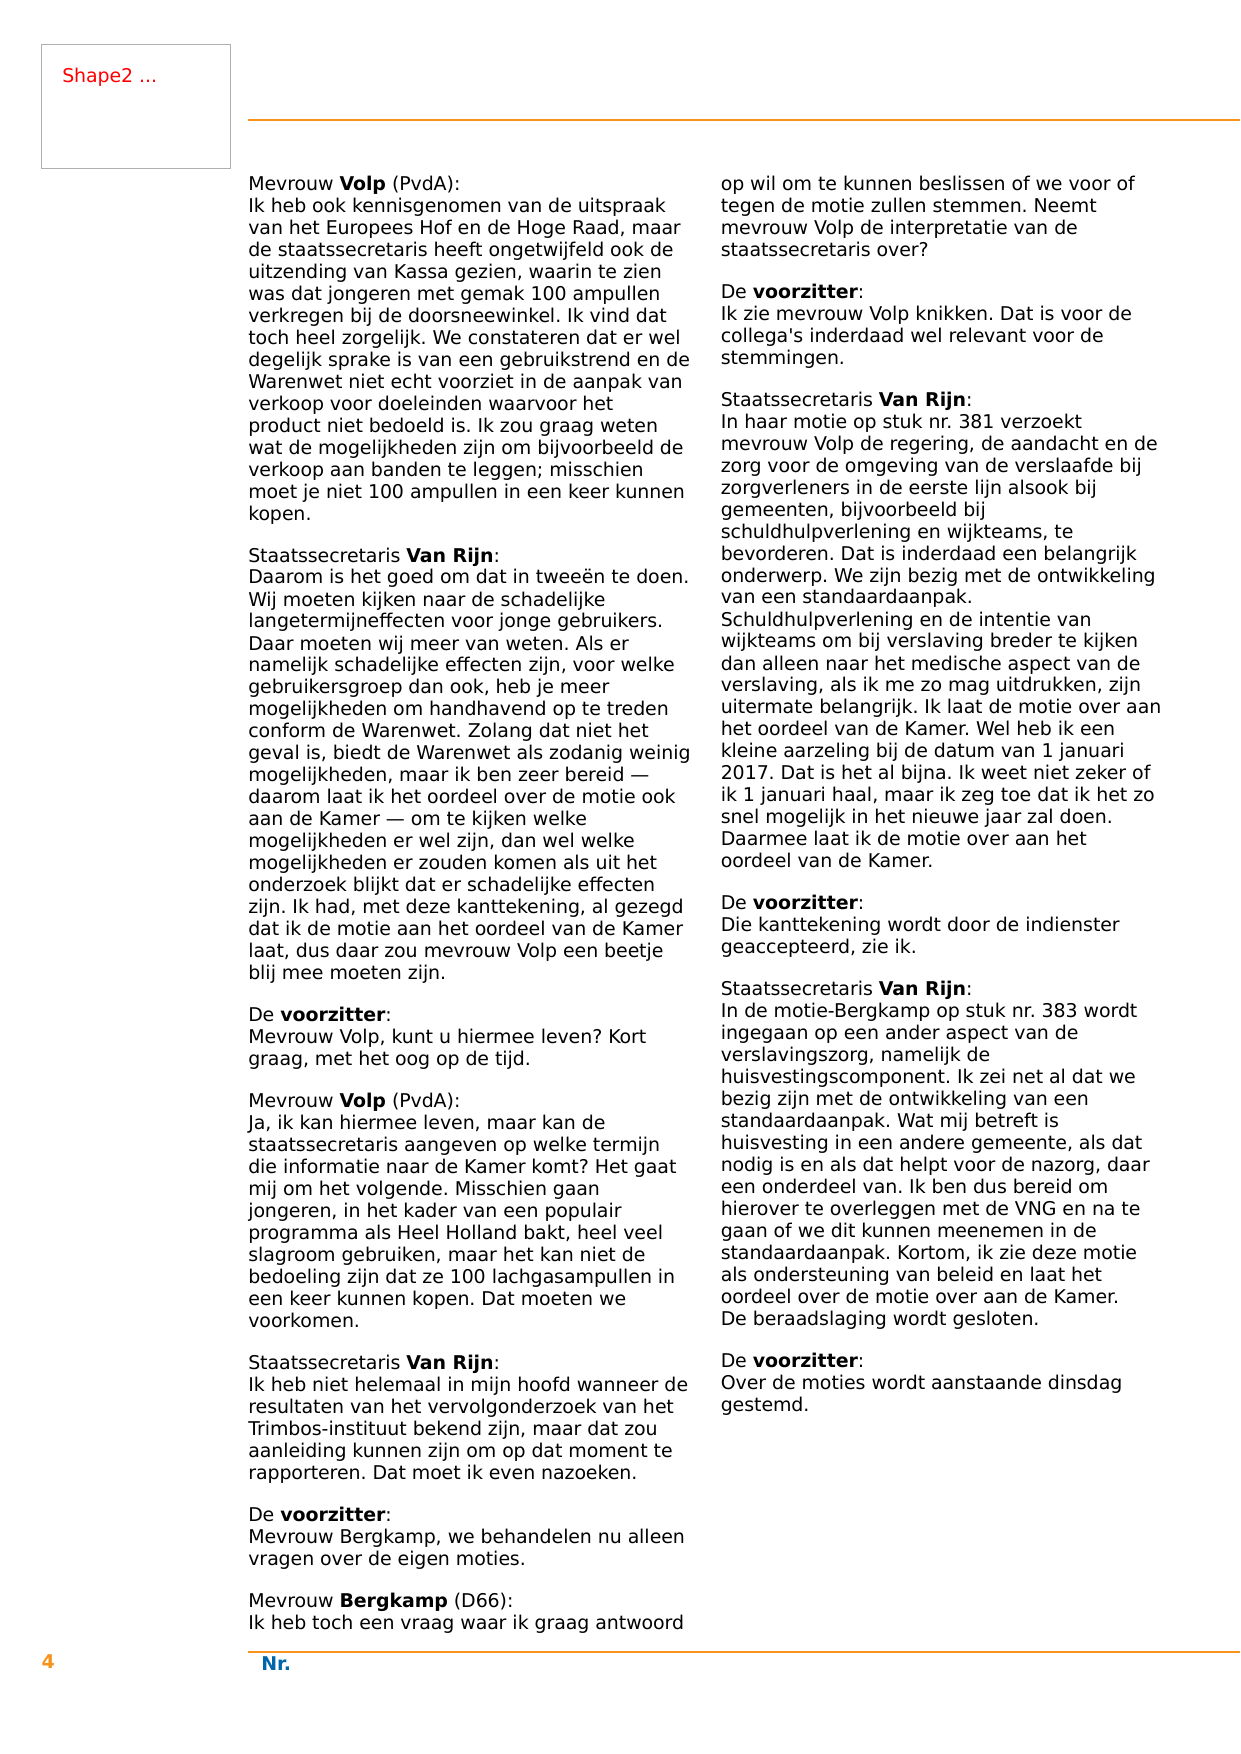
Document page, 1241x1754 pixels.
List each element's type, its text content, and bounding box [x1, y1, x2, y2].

text Staatssecretaris Van Rijn: [721, 978, 1163, 1000]
text Ik zie mevrouw Volp knikken. Dat is voor de collega's inderdaad wel relevant voor de stemmingen. [721, 303, 1163, 369]
text Staatssecretaris Van Rijn: [248, 544, 691, 566]
text De voorzitter: [721, 892, 1163, 914]
text Mevrouw Bergkamp, we behandelen nu alleen vragen over de eigen moties. [248, 1526, 691, 1569]
text Mevrouw Bergkamp (D66): [248, 1589, 691, 1612]
text De voorzitter: [721, 281, 1163, 303]
text op wil om te kunnen beslissen of we voor of tegen de motie zullen stemmen. Neemt mevrouw Volp de interpretatie van de staatssecretaris over? [721, 173, 1163, 261]
text De voorzitter: [248, 1004, 691, 1026]
text Mevrouw Volp (PvdA): [248, 1090, 691, 1112]
text De voorzitter: [248, 1504, 691, 1526]
text Ik heb ook kennisgenomen van de uitspraak van het Europees Hof en de Hoge Raad, maar de staatssecretaris heeft ongetwijfeld ook de uitzending van Kassa gezien, waarin te zien was dat jongeren met gemak 100 ampullen verkregen bij de doorsneewinkel. Ik vind dat toch heel zorgelijk. We constateren dat er wel degelijk sprake is van een gebruikstrend en de Warenwet niet echt voorziet in de aanpak van verkoop voor doeleinden waarvoor het product niet bedoeld is. Ik zou graag weten wat de mogelijkheden zijn om bijvoorbeeld de verkoop aan banden te leggen; misschien moet je niet 100 ampullen in een keer kunnen kopen. [248, 195, 691, 524]
text De beraadslaging wordt gesloten. [721, 1308, 1163, 1330]
text Staatssecretaris Van Rijn: [721, 389, 1163, 411]
text Staatssecretaris Van Rijn: [248, 1352, 691, 1374]
text Mevrouw Volp (PvdA): [248, 173, 691, 195]
text In de motie-Bergkamp op stuk nr. 383 wordt ingegaan op een ander aspect van de verslavingszorg, namelijk de huisvestingscomponent. Ik zei net al dat we bezig zijn met de ontwikkeling van een standaardaanpak. Wat mij betreft is huisvesting in een andere gemeente, als dat nodig is en als dat helpt voor de nazorg, daar een onderdeel van. Ik ben dus bereid om hierover te overleggen met de VNG en na te gaan of we dit kunnen meenemen in de standaardaanpak. Kortom, ik zie deze motie als ondersteuning van beleid en laat het oordeel over de motie over aan de Kamer. [721, 1000, 1163, 1308]
text Die kanttekening wordt door de indienster geaccepteerd, zie ik. [721, 914, 1163, 958]
text De voorzitter: [721, 1350, 1163, 1372]
text Ik heb toch een vraag waar ik graag antwoord [248, 1612, 691, 1633]
text Daarom is het goed om dat in tweeën te doen. Wij moeten kijken naar de schadelijke langetermijneffecten voor jonge gebruikers. Daar moeten wij meer van weten. Als er namelijk schadelijke effecten zijn, voor welke gebruikersgroep dan ook, heb je meer mogelijkheden om handhavend op te treden conform de Warenwet. Zolang dat niet het geval is, biedt de Warenwet als zodanig weinig mogelijkheden, maar ik ben zeer bereid — daarom laat ik het oordeel over de motie ook aan de Kamer — om te kijken welke mogelijkheden er wel zijn, dan wel welke mogelijkheden er zouden komen als uit het onderzoek blijkt dat er schadelijke effecten zijn. Ik had, met deze kanttekening, al gezegd dat ik de motie aan het oordeel van de Kamer laat, dus daar zou mevrouw Volp een beetje blij mee moeten zijn. [248, 566, 691, 984]
text Ik heb niet helemaal in mijn hoofd wanneer de resultaten van het vervolgonderzoek van het Trimbos-instituut bekend zijn, maar dat zou aanleiding kunnen zijn om op dat moment te rapporteren. Dat moet ik even nazoeken. [248, 1374, 691, 1484]
text Mevrouw Volp, kunt u hiermee leven? Kort graag, met het oog op de tijd. [248, 1026, 691, 1070]
text Ja, ik kan hiermee leven, maar kan de staatssecretaris aangeven op welke termijn die informatie naar de Kamer komt? Het gaat mij om het volgende. Misschien gaan jongeren, in het kader van een populair programma als Heel Holland bakt, heel veel slagroom gebruiken, maar het kan niet de bedoeling zijn dat ze 100 lachgasampullen in een keer kunnen kopen. Dat moeten we voorkomen. [248, 1112, 691, 1332]
text Over de moties wordt aanstaande dinsdag gestemd. [721, 1372, 1163, 1416]
text In haar motie op stuk nr. 381 verzoekt mevrouw Volp de regering, de aandacht en de zorg voor de omgeving van de verslaafde bij zorgverleners in de eerste lijn alsook bij gemeenten, bijvoorbeeld bij schuldhulpverlening en wijkteams, te bevorderen. Dat is inderdaad een belangrijk onderwerp. We zijn bezig met de ontwikkeling van een standaardaanpak. Schuldhulpverlening en de intentie van wijkteams om bij verslaving breder te kijken dan alleen naar het medische aspect van de verslaving, als ik me zo mag uitdrukken, zijn uitermate belangrijk. Ik laat de motie over aan het oordeel van de Kamer. Wel heb ik een kleine aarzeling bij de datum van 1 januari 2017. Dat is het al bijna. Ik weet niet zeker of ik 1 januari haal, maar ik zeg toe dat ik het zo snel mogelijk in het nieuwe jaar zal doen. Daarmee laat ik de motie over aan het oordeel van de Kamer. [721, 411, 1163, 872]
